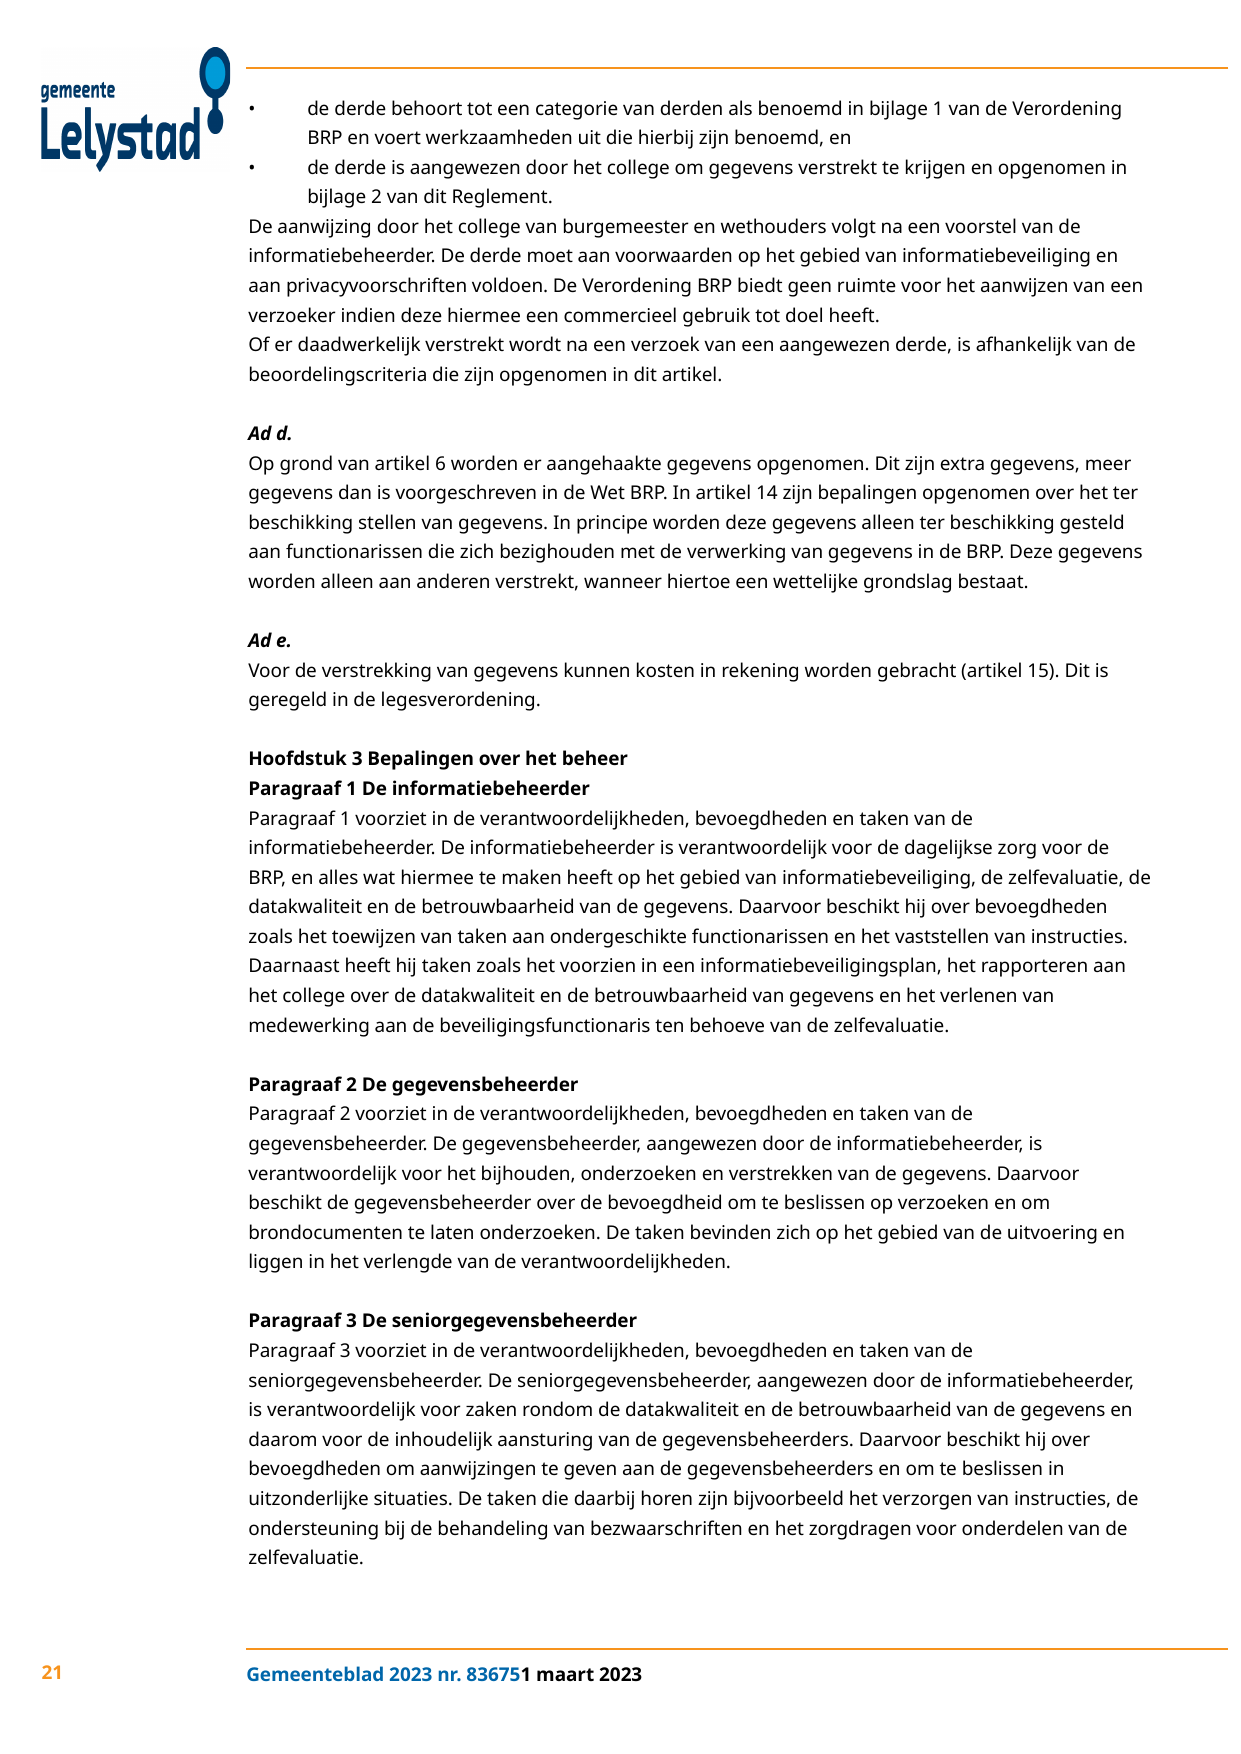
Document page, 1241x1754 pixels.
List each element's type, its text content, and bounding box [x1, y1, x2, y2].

text Op grond van artikel 6 worden er aangehaakte gegevens opgenomen. Dit zijn extra gegevens, meer gegevens dan is voorgeschreven in de Wet BRP. In artikel 14 zijn bepalingen opgenomen over het ter beschikking stellen van gegevens. In principe worden deze gegevens alleen ter beschikking gesteld aan functionarissen die zich bezighouden met de verwerking van gegevens in de BRP. Deze gegevens worden alleen aan anderen verstrekt, wanneer hiertoe een wettelijke grondslag bestaat. [248, 450, 1152, 594]
text Paragraaf 2 De gegevensbeheerder [248, 1071, 1152, 1097]
text Ad e. [248, 627, 1152, 653]
text Voor de verstrekking van gegevens kunnen kosten in rekening worden gebracht (artikel 15). Dit is geregeld in de legesverordening. [248, 657, 1152, 712]
text Paragraaf 1 De informatiebeheerder [248, 775, 1152, 801]
text Paragraaf 3 voorziet in de verantwoordelijkheden, bevoegdheden en taken van de seniorgegevensbeheerder. De seniorgegevensbeheerder, aangewezen door de informatiebeheerder, is verantwoordelijk voor zaken rondom de datakwaliteit en de betrouwbaarheid van de gegevens en daarom voor de inhoudelijk aansturing van de gegevensbeheerders. Daarvoor beschikt hij over bevoegdheden om aanwijzingen te geven aan de gegevensbeheerders en om te beslissen in uitzonderlijke situaties. De taken die daarbij horen zijn bijvoorbeeld het verzorgen van instructies, de ondersteuning bij de behandeling van bezwaarschriften en het zorgdragen voor onderdelen van de zelfevaluatie. [248, 1337, 1152, 1570]
text Of er daadwerkelijk verstrekt wordt na een verzoek van een aangewezen derde, is afhankelijk van de beoordelingscriteria die zijn opgenomen in dit artikel. [248, 331, 1152, 387]
text Paragraaf 2 voorziet in de verantwoordelijkheden, bevoegdheden en taken van de gegevensbeheerder. De gegevensbeheerder, aangewezen door de informatiebeheerder, is verantwoordelijk voor het bijhouden, onderzoeken en verstrekken van de gegevens. Daarvoor beschikt de gegevensbeheerder over de bevoegdheid om te beslissen op verzoeken en om brondocumenten te laten onderzoeken. De taken bevinden zich op het gebied van de uitvoering en liggen in het verlengde van de verantwoordelijkheden. [248, 1101, 1152, 1274]
text Paragraaf 1 voorziet in de verantwoordelijkheden, bevoegdheden en taken van de informatiebeheerder. De informatiebeheerder is verantwoordelijk voor de dagelijkse zorg voor de BRP, en alles wat hiermee te maken heeft op het gebied van informatiebeveiliging, de zelfevaluatie, de datakwaliteit en de betrouwbaarheid van de gegevens. Daarvoor beschikt hij over bevoegdheden zoals het toewijzen van taken aan ondergeschikte functionarissen en het vaststellen van instructies. Daarnaast heeft hij taken zoals het voorzien in een informatiebeveiligingsplan, het rapporteren aan het college over de datakwaliteit en de betrouwbaarheid van gegevens en het verlenen van medewerking aan de beveiligingsfunctionaris ten behoeve van de zelfevaluatie. [248, 805, 1152, 1038]
picture [41, 47, 231, 172]
text Hoofdstuk 3 Bepalingen over het beheer [248, 746, 1152, 771]
list de derde is aangewezen door het college om gegevens verstrekt te krijgen en opgenomen in bijlage 2 van dit Reglement. [248, 154, 1152, 209]
list de derde behoort tot een categorie van derden als benoemd in bijlage 1 van de Verordening BRP en voert werkzaamheden uit die hierbij zijn benoemd, en [248, 95, 1152, 150]
text De aanwijzing door het college van burgemeester en wethouders volgt na een voorstel van de informatiebeheerder. De derde moet aan voorwaarden op het gebied van informatiebeveiliging en aan privacyvoorschriften voldoen. De Verordening BRP biedt geen ruimte voor het aanwijzen van een verzoeker indien deze hiermee een commercieel gebruik tot doel heeft. [248, 213, 1152, 328]
text Paragraaf 3 De seniorgegevensbeheerder [248, 1308, 1152, 1333]
text Ad d. [248, 420, 1152, 446]
